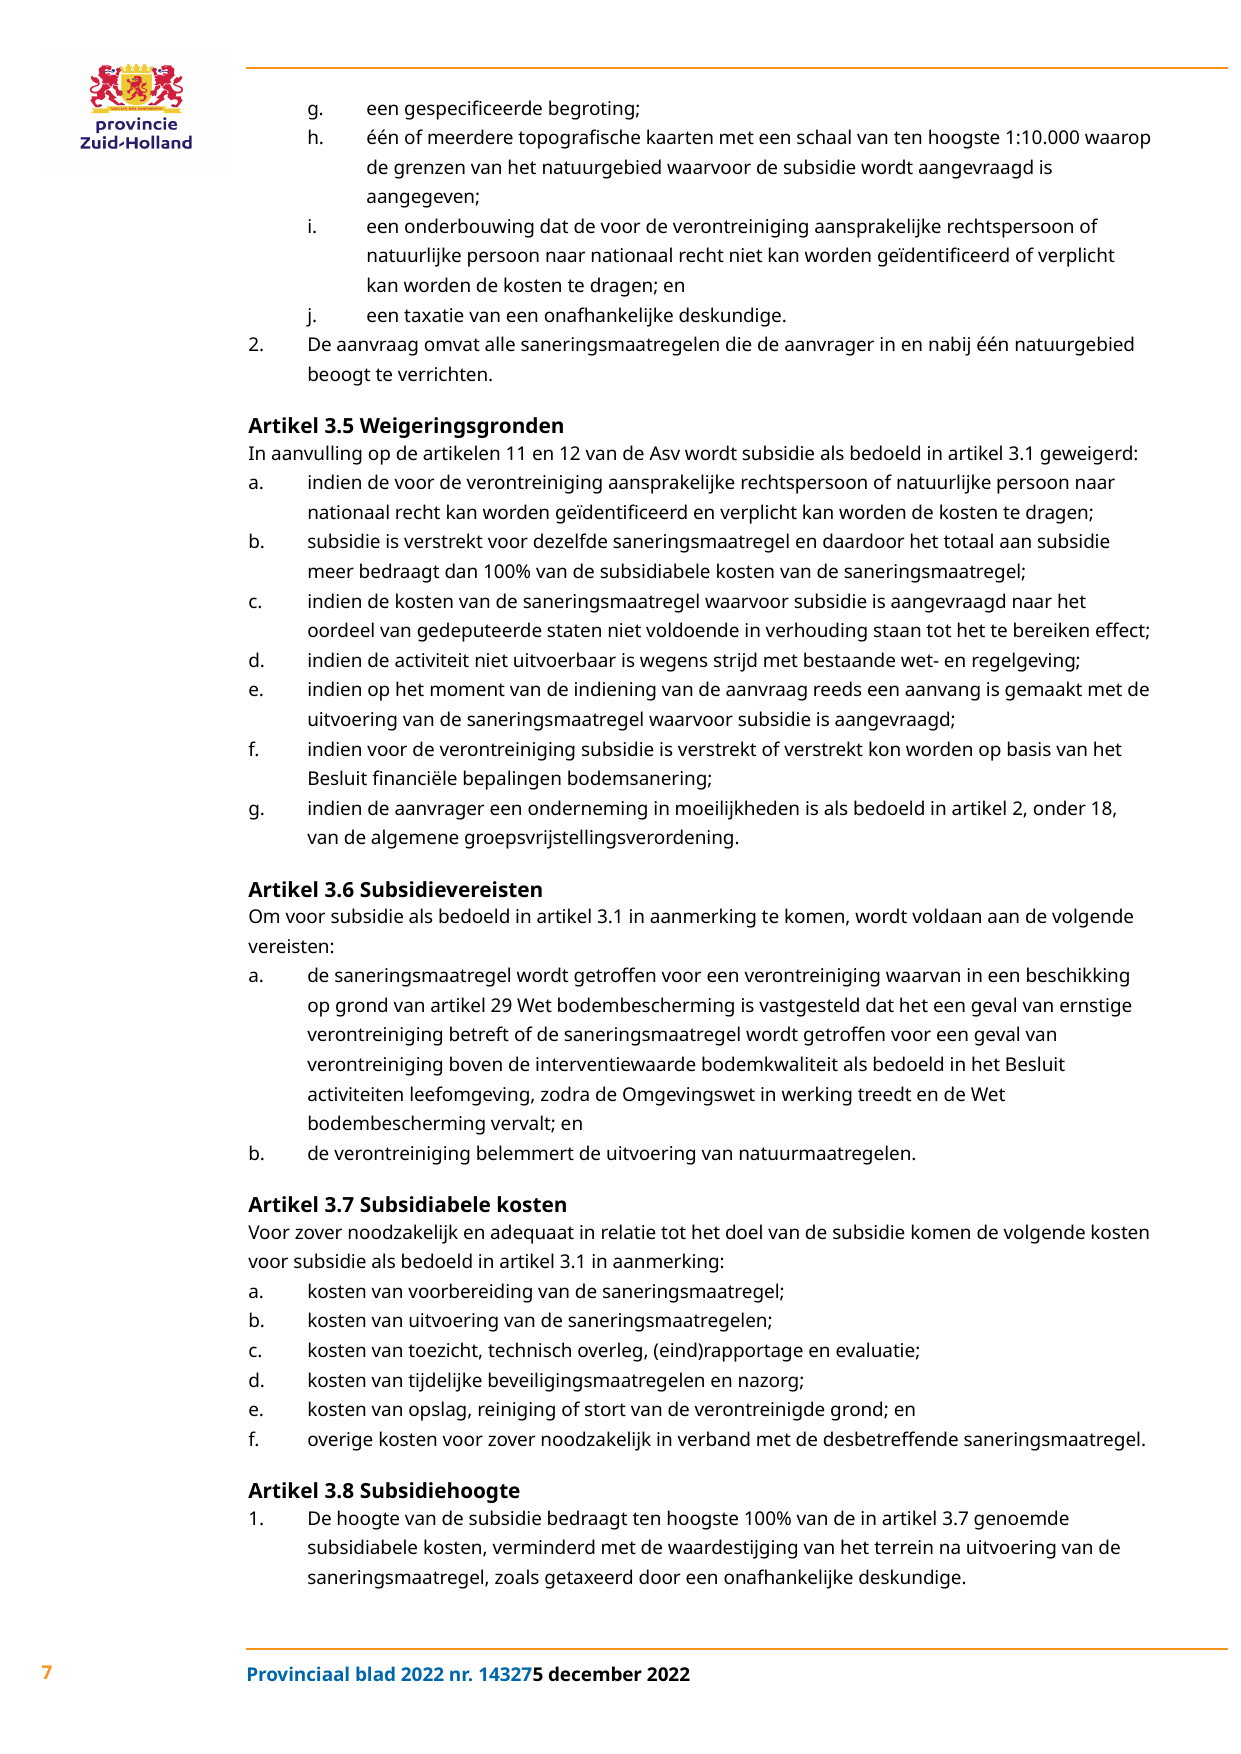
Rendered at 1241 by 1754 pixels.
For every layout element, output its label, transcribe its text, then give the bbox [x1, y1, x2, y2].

list De hoogte van de subsidie bedraagt ten hoogste 100% van de in artikel 3.7 genoemde subsidiabele kosten, verminderd met de waardestijging van het terrein na uitvoering van de saneringsmaatregel, zoals getaxeerd door een onafhankelijke deskundige. [248, 1505, 1152, 1590]
list overige kosten voor zover noodzakelijk in verband met de desbetreffende saneringsmaatregel. [248, 1426, 1152, 1452]
list een gespecificeerde begroting; [307, 95, 1152, 121]
text Artikel 3.6 Subsidievereisten [248, 875, 1152, 903]
list indien op het moment van de indiening van de aanvraag reeds een aanvang is gemaakt met de uitvoering van de saneringsmaatregel waarvoor subsidie is aangevraagd; [248, 677, 1152, 732]
list een onderbouwing dat de voor de verontreiniging aansprakelijke rechtspersoon of natuurlijke persoon naar nationaal recht niet kan worden geïdentificeerd of verplicht kan worden de kosten te dragen; en [307, 213, 1152, 298]
text Artikel 3.5 Weigeringsgronden [248, 411, 1152, 440]
list indien de kosten van de saneringsmaatregel waarvoor subsidie is aangevraagd naar het oordeel van gedeputeerde staten niet voldoende in verhouding staan tot het te bereiken effect; [248, 588, 1152, 643]
text Voor zover noodzakelijk en adequaat in relatie tot het doel van de subsidie komen de volgende kosten voor subsidie als bedoeld in artikel 3.1 in aanmerking: [248, 1219, 1152, 1274]
list een taxatie van een onafhankelijke deskundige. [307, 302, 1152, 328]
picture [41, 47, 231, 172]
list kosten van uitvoering van de saneringsmaatregelen; [248, 1308, 1152, 1333]
list de verontreiniging belemmert de uitvoering van natuurmaatregelen. [248, 1140, 1152, 1166]
text Artikel 3.8 Subsidiehoogte [248, 1476, 1152, 1505]
text Artikel 3.7 Subsidiabele kosten [248, 1190, 1152, 1219]
list kosten van tijdelijke beveiligingsmaatregelen en nazorg; [248, 1367, 1152, 1392]
list subsidie is verstrekt voor dezelfde saneringsmaatregel en daardoor het totaal aan subsidie meer bedraagt dan 100% van de subsidiabele kosten van de saneringsmaatregel; [248, 529, 1152, 584]
list de saneringsmaatregel wordt getroffen voor een verontreiniging waarvan in een beschikking op grond van artikel 29 Wet bodembescherming is vastgesteld dat het een geval van ernstige verontreiniging betreft of de saneringsmaatregel wordt getroffen voor een geval van verontreiniging boven de interventiewaarde bodemkwaliteit als bedoeld in het Besluit activiteiten leefomgeving, zodra de Omgevingswet in werking treedt en de Wet bodembescherming vervalt; en [248, 962, 1152, 1136]
text Om voor subsidie als bedoeld in artikel 3.1 in aanmerking te komen, wordt voldaan aan de volgende vereisten: [248, 903, 1152, 959]
list kosten van voorbereiding van de saneringsmaatregel; [248, 1278, 1152, 1304]
text In aanvulling op de artikelen 11 en 12 van de Asv wordt subsidie als bedoeld in artikel 3.1 geweigerd: [248, 440, 1152, 466]
list indien de voor de verontreiniging aansprakelijke rechtspersoon of natuurlijke persoon naar nationaal recht kan worden geïdentificeerd en verplicht kan worden de kosten te dragen; [248, 469, 1152, 525]
list één of meerdere topografische kaarten met een schaal van ten hoogste 1:10.000 waarop de grenzen van het natuurgebied waarvoor de subsidie wordt aangevraagd is aangegeven; [307, 124, 1152, 209]
list kosten van opslag, reiniging of stort van de verontreinigde grond; en [248, 1396, 1152, 1422]
list indien de activiteit niet uitvoerbaar is wegens strijd met bestaande wet- en regelgeving; [248, 647, 1152, 673]
list indien voor de verontreiniging subsidie is verstrekt of verstrekt kon worden op basis van het Besluit financiële bepalingen bodemsanering; [248, 736, 1152, 791]
list De aanvraag omvat alle saneringsmaatregelen die de aanvrager in en nabij één natuurgebied beoogt te verrichten. [248, 331, 1152, 387]
list kosten van toezicht, technisch overleg, (eind)rapportage en evaluatie; [248, 1337, 1152, 1363]
list indien de aanvrager een onderneming in moeilijkheden is als bedoeld in artikel 2, onder 18, van de algemene groepsvrijstellingsverordening. [248, 795, 1152, 850]
